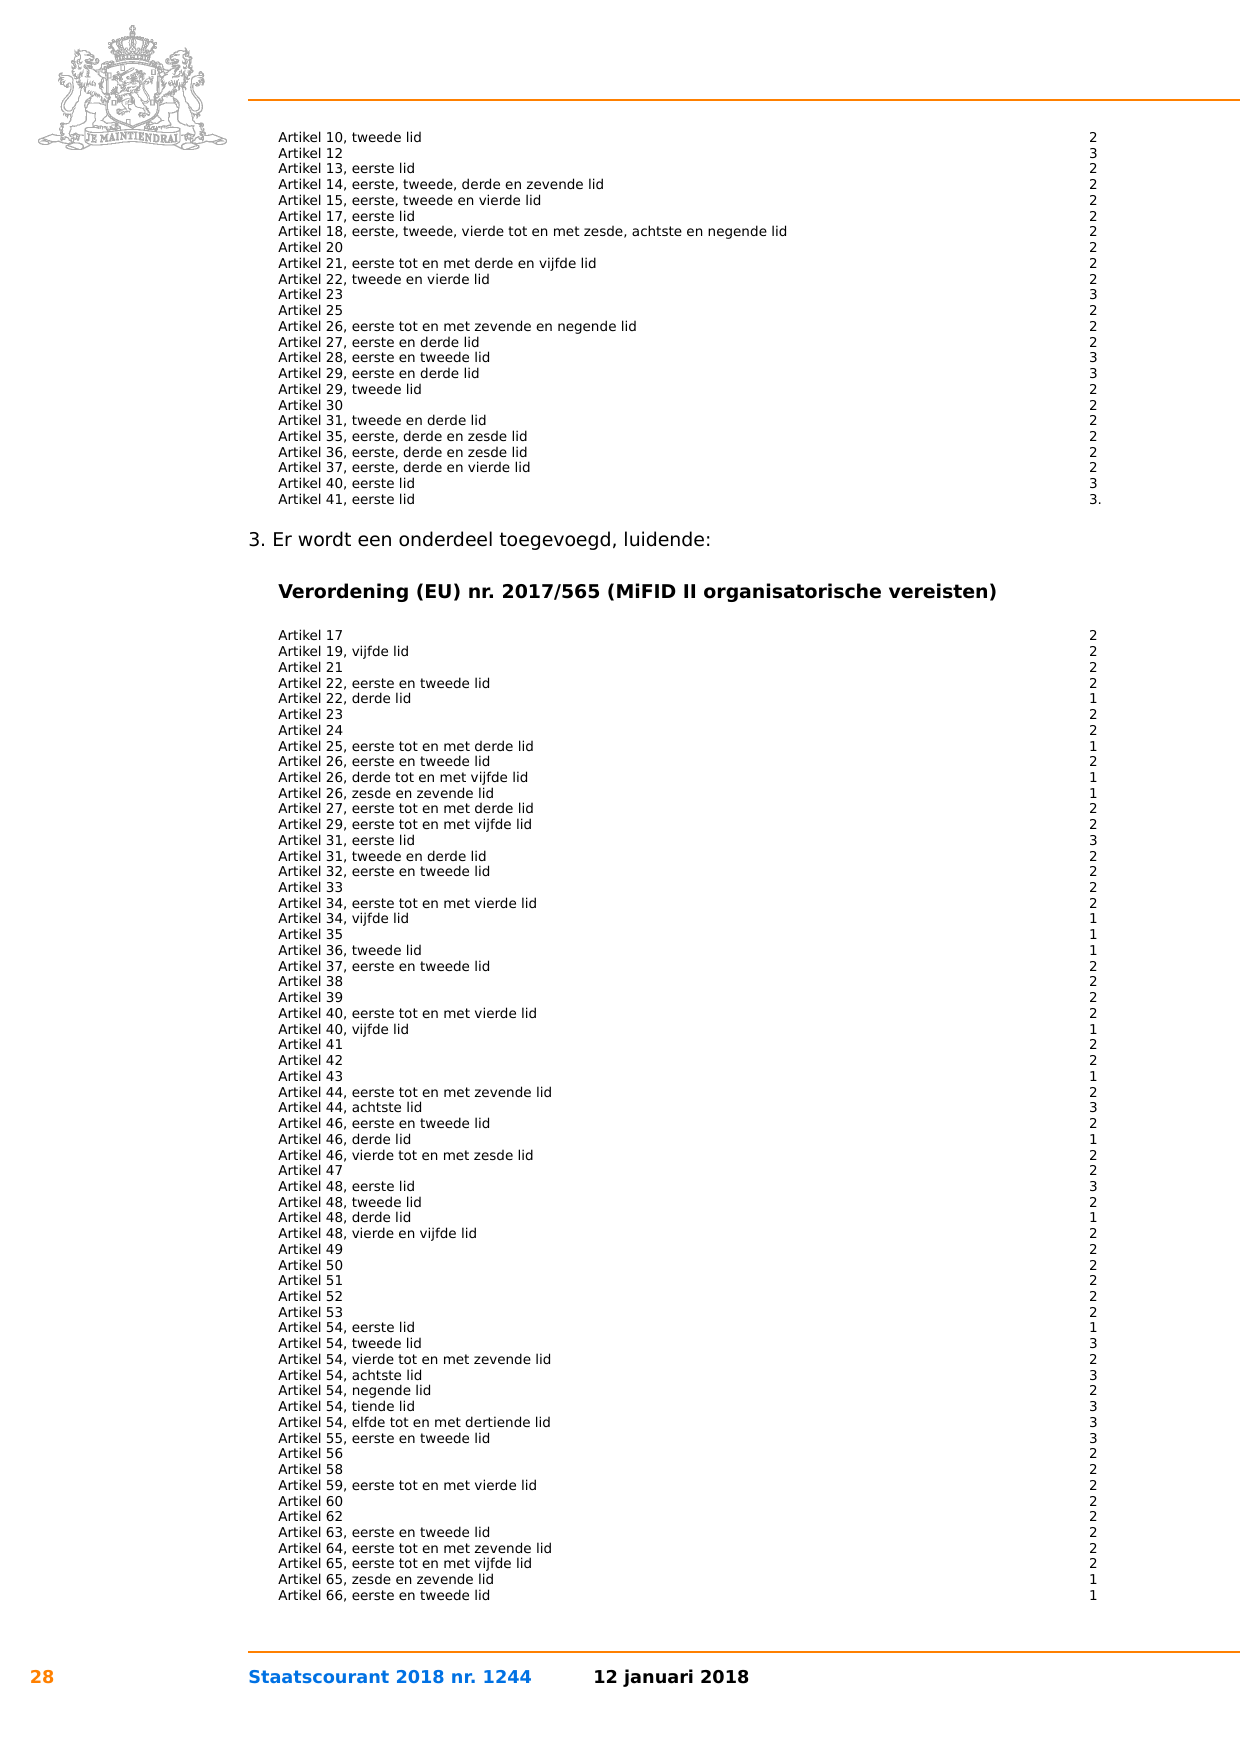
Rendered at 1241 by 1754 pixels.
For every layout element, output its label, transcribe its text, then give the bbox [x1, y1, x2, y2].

table_cell 1 [1083, 691, 1163, 707]
table_cell Artikel 60 [278, 1493, 1083, 1509]
table_cell Artikel 62 [278, 1509, 1083, 1525]
table_cell 2 [1083, 849, 1163, 864]
table_cell Artikel 54, tweede lid [278, 1336, 1083, 1352]
table_cell 3 [1083, 366, 1163, 382]
table_cell 2 [1083, 864, 1163, 880]
table_cell Artikel 29, tweede lid [278, 382, 1083, 397]
table_cell 2 [1083, 1446, 1163, 1462]
table_cell Artikel 52 [278, 1289, 1083, 1304]
table_cell Artikel 41 [278, 1037, 1083, 1053]
table_cell 2 [1083, 675, 1163, 691]
table_cell 2 [1083, 1556, 1163, 1572]
table_cell 2 [1083, 382, 1163, 397]
table_cell Artikel 63, eerste en tweede lid [278, 1525, 1083, 1541]
table_cell Artikel 54, elfde tot en met dertiende lid [278, 1415, 1083, 1430]
table_cell 1 [1083, 1132, 1163, 1147]
table_cell 2 [1083, 413, 1163, 429]
table_cell 2 [1083, 161, 1163, 177]
table_cell Artikel 44, eerste tot en met zevende lid [278, 1084, 1083, 1100]
table_cell Artikel 18, eerste, tweede, vierde tot en met zesde, achtste en negende lid [278, 224, 1083, 240]
table_cell 2 [1083, 1509, 1163, 1525]
table_cell Artikel 36, tweede lid [278, 943, 1083, 958]
table_cell Artikel 38 [278, 974, 1083, 990]
table_cell Artikel 48, derde lid [278, 1210, 1083, 1226]
table_cell Artikel 44, achtste lid [278, 1100, 1083, 1116]
table_cell Artikel 65, zesde en zevende lid [278, 1572, 1083, 1588]
table_cell Artikel 27, eerste tot en met derde lid [278, 801, 1083, 817]
table_cell 1 [1083, 1210, 1163, 1226]
picture [38, 25, 227, 150]
table_cell 2 [1083, 1541, 1163, 1556]
table_cell 3 [1083, 1368, 1163, 1383]
table_cell 2 [1083, 1163, 1163, 1179]
table_cell Artikel 36, eerste, derde en zesde lid [278, 445, 1083, 460]
table_cell 2 [1083, 723, 1163, 738]
table_cell Artikel 40, vijfde lid [278, 1021, 1083, 1037]
table_cell Artikel 48, tweede lid [278, 1195, 1083, 1210]
table_header 2 [1083, 628, 1163, 644]
table_cell 2 [1083, 445, 1163, 460]
table_cell 2 [1083, 1006, 1163, 1021]
table_cell Artikel 55, eerste en tweede lid [278, 1430, 1083, 1446]
table_cell Artikel 46, vierde tot en met zesde lid [278, 1147, 1083, 1163]
table_cell 2 [1083, 193, 1163, 208]
table_cell 2 [1083, 1352, 1163, 1367]
table_cell Artikel 12 [278, 146, 1083, 161]
table_cell 2 [1083, 1383, 1163, 1399]
table_cell Artikel 32, eerste en tweede lid [278, 864, 1083, 880]
table_cell Artikel 54, negende lid [278, 1383, 1083, 1399]
table_cell Artikel 58 [278, 1462, 1083, 1478]
table_cell 2 [1083, 1305, 1163, 1320]
table_cell Artikel 39 [278, 990, 1083, 1006]
table_cell Artikel 53 [278, 1305, 1083, 1320]
table_cell Artikel 26, derde tot en met vijfde lid [278, 770, 1083, 786]
table_cell 2 [1083, 224, 1163, 240]
table_cell 2 [1083, 1273, 1163, 1289]
table_cell 2 [1083, 397, 1163, 413]
table_cell Artikel 30 [278, 397, 1083, 413]
table_cell Artikel 21, eerste tot en met derde en vijfde lid [278, 256, 1083, 271]
table_cell 3 [1083, 146, 1163, 161]
table_cell 2 [1083, 1525, 1163, 1541]
table_cell Artikel 66, eerste en tweede lid [278, 1588, 1083, 1603]
table_cell Artikel 54, vierde tot en met zevende lid [278, 1352, 1083, 1367]
table_cell Artikel 17, eerste lid [278, 209, 1083, 224]
table_cell Artikel 54, achtste lid [278, 1368, 1083, 1383]
table_cell Artikel 54, tiende lid [278, 1399, 1083, 1415]
table_cell Artikel 20 [278, 240, 1083, 256]
table_cell 3 [1083, 287, 1163, 303]
table_cell Artikel 19, vijfde lid [278, 644, 1083, 660]
table_cell 2 [1083, 1478, 1163, 1493]
table_cell 2 [1083, 1258, 1163, 1273]
table_cell Artikel 40, eerste lid [278, 476, 1083, 492]
table_cell 2 [1083, 1195, 1163, 1210]
table_cell 3 [1083, 1100, 1163, 1116]
table_cell 2 [1083, 644, 1163, 660]
table_cell Artikel 33 [278, 880, 1083, 896]
table_cell Artikel 56 [278, 1446, 1083, 1462]
table_cell Artikel 26, zesde en zevende lid [278, 786, 1083, 801]
table_cell 2 [1083, 660, 1163, 675]
table_cell 2 [1083, 303, 1163, 319]
table_cell Artikel 29, eerste tot en met vijfde lid [278, 817, 1083, 833]
table_cell Artikel 25, eerste tot en met derde lid [278, 738, 1083, 754]
table_cell 2 [1083, 334, 1163, 350]
table_cell Artikel 10, tweede lid [278, 130, 1083, 146]
table_cell 2 [1083, 256, 1163, 271]
table_cell Artikel 21 [278, 660, 1083, 675]
table_cell Artikel 23 [278, 707, 1083, 723]
table_cell Artikel 50 [278, 1258, 1083, 1273]
table_cell 2 [1083, 319, 1163, 334]
table_cell Artikel 25 [278, 303, 1083, 319]
table_cell Artikel 47 [278, 1163, 1083, 1179]
table_cell 2 [1083, 801, 1163, 817]
table_cell Artikel 28, eerste en tweede lid [278, 350, 1083, 366]
table_cell Artikel 64, eerste tot en met zevende lid [278, 1541, 1083, 1556]
table_cell 2 [1083, 429, 1163, 444]
table_cell 1 [1083, 786, 1163, 801]
table_cell Artikel 35 [278, 927, 1083, 943]
table_cell 3 [1083, 1399, 1163, 1415]
table_cell 1 [1083, 927, 1163, 943]
table_cell Artikel 23 [278, 287, 1083, 303]
table_cell Artikel 49 [278, 1242, 1083, 1257]
table_cell 2 [1083, 1242, 1163, 1257]
table_cell Artikel 15, eerste, tweede en vierde lid [278, 193, 1083, 208]
table_cell Artikel 26, eerste en tweede lid [278, 754, 1083, 770]
table_cell 3. [1083, 492, 1163, 507]
table_cell Artikel 29, eerste en derde lid [278, 366, 1083, 382]
table_cell 1 [1083, 770, 1163, 786]
table_cell 2 [1083, 130, 1163, 146]
table_cell Artikel 46, derde lid [278, 1132, 1083, 1147]
table_cell 1 [1083, 911, 1163, 927]
table_cell Artikel 37, eerste en tweede lid [278, 959, 1083, 974]
table_cell Artikel 59, eerste tot en met vierde lid [278, 1478, 1083, 1493]
table_cell 3 [1083, 1336, 1163, 1352]
table_cell Artikel 26, eerste tot en met zevende en negende lid [278, 319, 1083, 334]
table_cell Artikel 34, vijfde lid [278, 911, 1083, 927]
table_cell 1 [1083, 943, 1163, 958]
table_cell Artikel 37, eerste, derde en vierde lid [278, 460, 1083, 476]
subtitle Verordening (EU) nr. 2017/565 (MiFID II organisatorische vereisten) [278, 581, 1163, 603]
table_cell Artikel 54, eerste lid [278, 1320, 1083, 1336]
table_cell 2 [1083, 974, 1163, 990]
table_cell 3 [1083, 1430, 1163, 1446]
table_cell Artikel 34, eerste tot en met vierde lid [278, 896, 1083, 911]
table_cell 1 [1083, 1069, 1163, 1084]
table_cell Artikel 48, vierde en vijfde lid [278, 1226, 1083, 1242]
table_cell Artikel 42 [278, 1053, 1083, 1069]
table_cell 1 [1083, 738, 1163, 754]
table_cell 1 [1083, 1021, 1163, 1037]
table_cell 2 [1083, 1289, 1163, 1304]
table_cell Artikel 40, eerste tot en met vierde lid [278, 1006, 1083, 1021]
table_cell 2 [1083, 460, 1163, 476]
table_cell Artikel 24 [278, 723, 1083, 738]
table_cell 2 [1083, 754, 1163, 770]
text 3. Er wordt een onderdeel toegevoegd, luidende: [248, 529, 1163, 551]
table_cell Artikel 22, eerste en tweede lid [278, 675, 1083, 691]
table_cell 3 [1083, 476, 1163, 492]
table_cell Artikel 31, eerste lid [278, 833, 1083, 848]
table_cell 1 [1083, 1320, 1163, 1336]
table_cell 2 [1083, 1116, 1163, 1132]
table_cell 3 [1083, 350, 1163, 366]
table_cell 3 [1083, 1415, 1163, 1430]
table_cell 1 [1083, 1588, 1163, 1603]
table_cell 2 [1083, 896, 1163, 911]
table_cell Artikel 31, tweede en derde lid [278, 849, 1083, 864]
table_cell 2 [1083, 817, 1163, 833]
table_cell 3 [1083, 833, 1163, 848]
table_cell 2 [1083, 880, 1163, 896]
table_cell 2 [1083, 959, 1163, 974]
table_cell Artikel 22, tweede en vierde lid [278, 271, 1083, 287]
table_cell 2 [1083, 990, 1163, 1006]
table_cell 2 [1083, 707, 1163, 723]
table_header Artikel 17 [278, 628, 1083, 644]
table_cell 2 [1083, 1462, 1163, 1478]
table_cell 2 [1083, 209, 1163, 224]
table_cell Artikel 51 [278, 1273, 1083, 1289]
table_cell Artikel 41, eerste lid [278, 492, 1083, 507]
table_cell Artikel 35, eerste, derde en zesde lid [278, 429, 1083, 444]
table_cell Artikel 13, eerste lid [278, 161, 1083, 177]
table_cell 2 [1083, 1084, 1163, 1100]
table_cell Artikel 22, derde lid [278, 691, 1083, 707]
table_cell Artikel 14, eerste, tweede, derde en zevende lid [278, 177, 1083, 193]
table_cell Artikel 27, eerste en derde lid [278, 334, 1083, 350]
table_cell 3 [1083, 1179, 1163, 1194]
table_cell 2 [1083, 1493, 1163, 1509]
table_cell Artikel 31, tweede en derde lid [278, 413, 1083, 429]
table_cell Artikel 43 [278, 1069, 1083, 1084]
table_cell 2 [1083, 1053, 1163, 1069]
table_cell Artikel 46, eerste en tweede lid [278, 1116, 1083, 1132]
table_cell 1 [1083, 1572, 1163, 1588]
table_cell 2 [1083, 1147, 1163, 1163]
table_cell 2 [1083, 240, 1163, 256]
table_cell 2 [1083, 177, 1163, 193]
table_cell Artikel 65, eerste tot en met vijfde lid [278, 1556, 1083, 1572]
table_cell 2 [1083, 1037, 1163, 1053]
table_cell Artikel 48, eerste lid [278, 1179, 1083, 1194]
table_cell 2 [1083, 1226, 1163, 1242]
table_cell 2 [1083, 271, 1163, 287]
